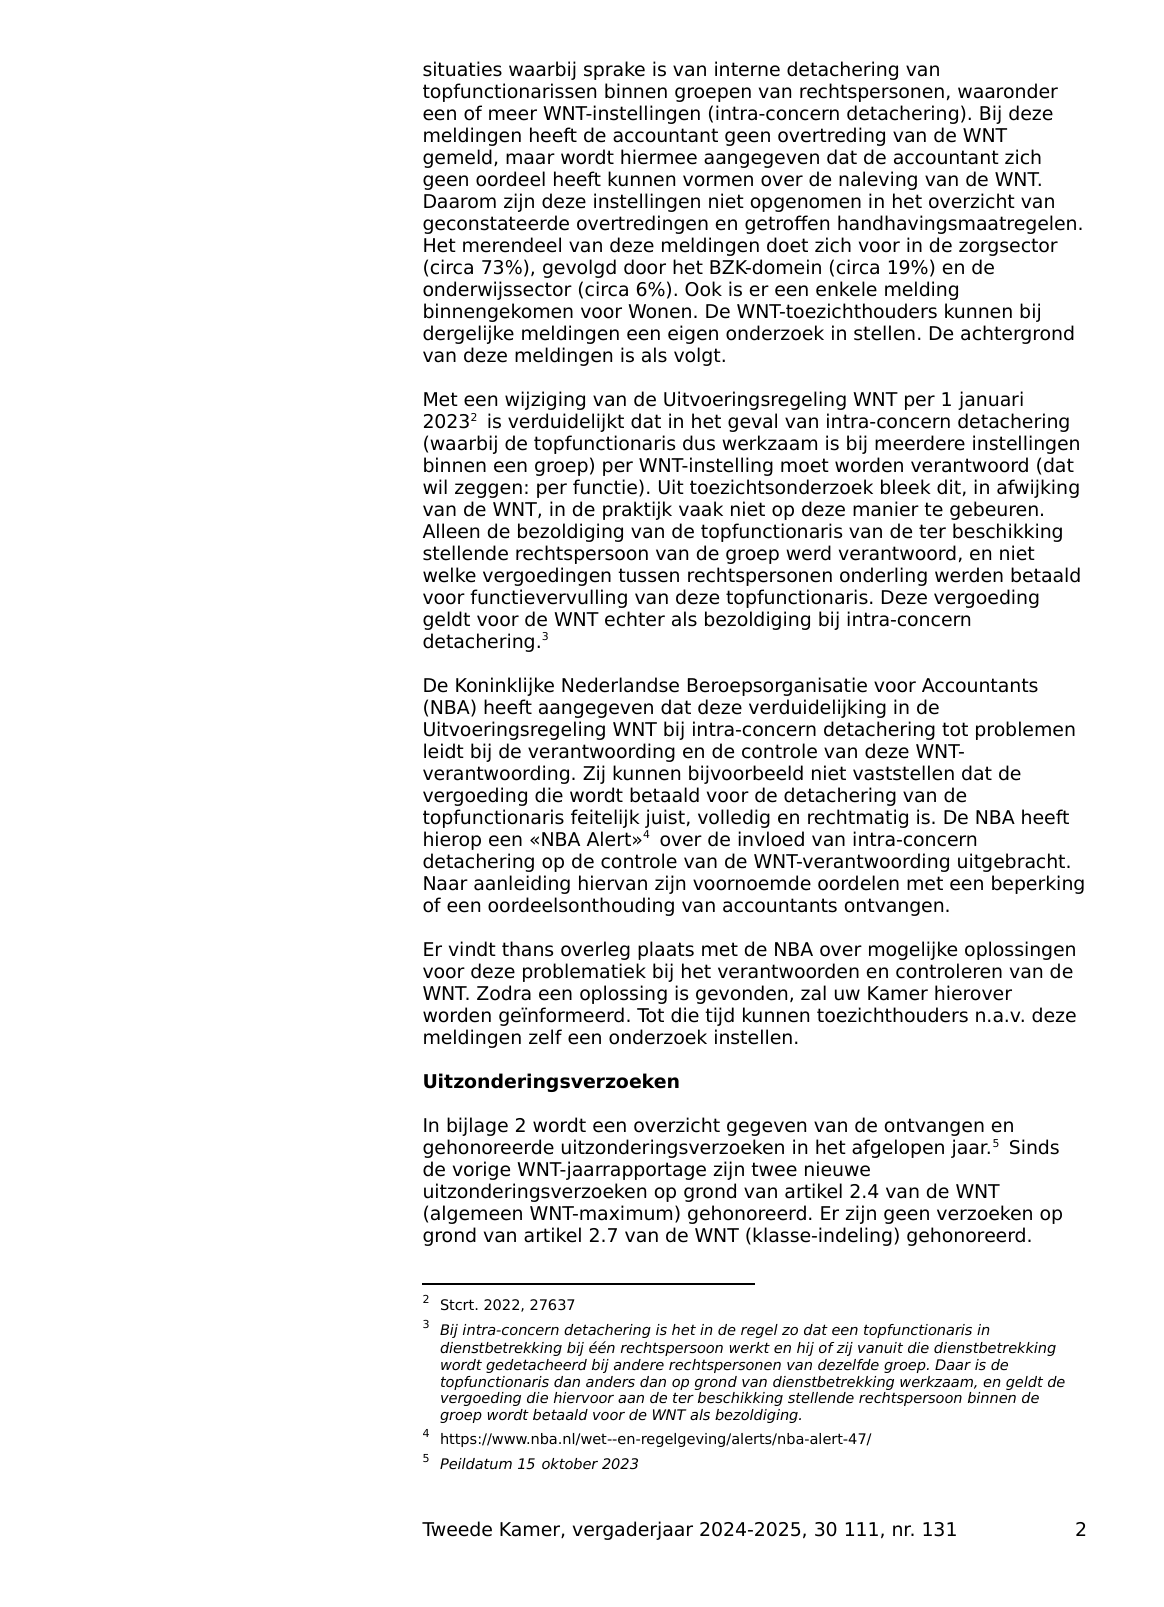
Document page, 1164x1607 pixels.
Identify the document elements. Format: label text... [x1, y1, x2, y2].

text Met een wijziging van de Uitvoeringsregeling WNT per 1 januari 2023 is verduidelijkt dat in het geval van intra-concern detachering (waarbij de topfunctionaris dus werkzaam is bij meerdere instellingen binnen een groep) per WNT-instelling moet worden verantwoord (dat wil zeggen: per functie). Uit toezichtsonderzoek bleek dit, in afwijking van de WNT, in de praktijk vaak niet op deze manier te gebeuren. Alleen de bezoldiging van de topfunctionaris van de ter beschikking stellende rechtspersoon van de groep werd verantwoord, en niet welke vergoedingen tussen rechtspersonen onderling werden betaald voor functievervulling van deze topfunctionaris. Deze vergoeding geldt voor de WNT echter als bezoldiging bij intra-concern detachering. [422, 389, 1087, 653]
text De Koninklijke Nederlandse Beroepsorganisatie voor Accountants (NBA) heeft aangegeven dat deze verduidelijking in de Uitvoeringsregeling WNT bij intra-concern detachering tot problemen leidt bij de verantwoording en de controle van deze WNT-verantwoording. Zij kunnen bijvoorbeeld niet vaststellen dat de vergoeding die wordt betaald voor de detachering van de topfunctionaris feitelijk juist, volledig en rechtmatig is. De NBA heeft hierop een «NBA Alert» over de invloed van intra-concern detachering op de controle van de WNT-verantwoording uitgebracht. Naar aanleiding hiervan zijn voornoemde oordelen met een beperking of een oordeelsonthouding van accountants ontvangen. [422, 675, 1087, 917]
text situaties waarbij sprake is van interne detachering van topfunctionarissen binnen groepen van rechtspersonen, waaronder een of meer WNT-instellingen (intra-concern detachering). Bij deze meldingen heeft de accountant geen overtreding van de WNT gemeld, maar wordt hiermee aangegeven dat de accountant zich geen oordeel heeft kunnen vormen over de naleving van de WNT. Daarom zijn deze instellingen niet opgenomen in het overzicht van geconstateerde overtredingen en getroffen handhavingsmaatregelen. Het merendeel van deze meldingen doet zich voor in de zorgsector (circa 73%), gevolgd door het BZK-domein (circa 19%) en de onderwijssector (circa 6%). Ook is er een enkele melding binnengekomen voor Wonen. De WNT-toezichthouders kunnen bij dergelijke meldingen een eigen onderzoek in stellen. De achtergrond van deze meldingen is als volgt. [422, 59, 1087, 367]
text Peildatum 15 oktober 2023 [422, 1452, 1087, 1474]
text Er vindt thans overleg plaats met de NBA over mogelijke oplossingen voor deze problematiek bij het verantwoorden en controleren van de WNT. Zodra een oplossing is gevonden, zal uw Kamer hierover worden geïnformeerd. Tot die tijd kunnen toezichthouders n.a.v. deze meldingen zelf een onderzoek instellen. [422, 939, 1087, 1049]
text https://www.nba.nl/wet--en-regelgeving/alerts/nba-alert-47/ [422, 1427, 1087, 1449]
text Stcrt. 2022, 27637 [422, 1293, 1087, 1315]
text Bij intra-concern detachering is het in de regel zo dat een topfunctionaris in dienstbetrekking bij één rechtspersoon werkt en hij of zij vanuit die dienstbetrekking wordt gedetacheerd bij andere rechtspersonen van dezelfde groep. Daar is de topfunctionaris dan anders dan op grond van dienstbetrekking werkzaam, en geldt de vergoeding die hiervoor aan de ter beschikking stellende rechtspersoon binnen de groep wordt betaald voor de WNT als bezoldiging. [422, 1318, 1087, 1424]
text In bijlage 2 wordt een overzicht gegeven van de ontvangen en gehonoreerde uitzonderingsverzoeken in het afgelopen jaar. Sinds de vorige WNT-jaarrapportage zijn twee nieuwe uitzonderingsverzoeken op grond van artikel 2.4 van de WNT (algemeen WNT-maximum) gehonoreerd. Er zijn geen verzoeken op grond van artikel 2.7 van de WNT (klasse-indeling) gehonoreerd. [422, 1115, 1087, 1247]
subtitle Uitzonderingsverzoeken [422, 1071, 1087, 1093]
